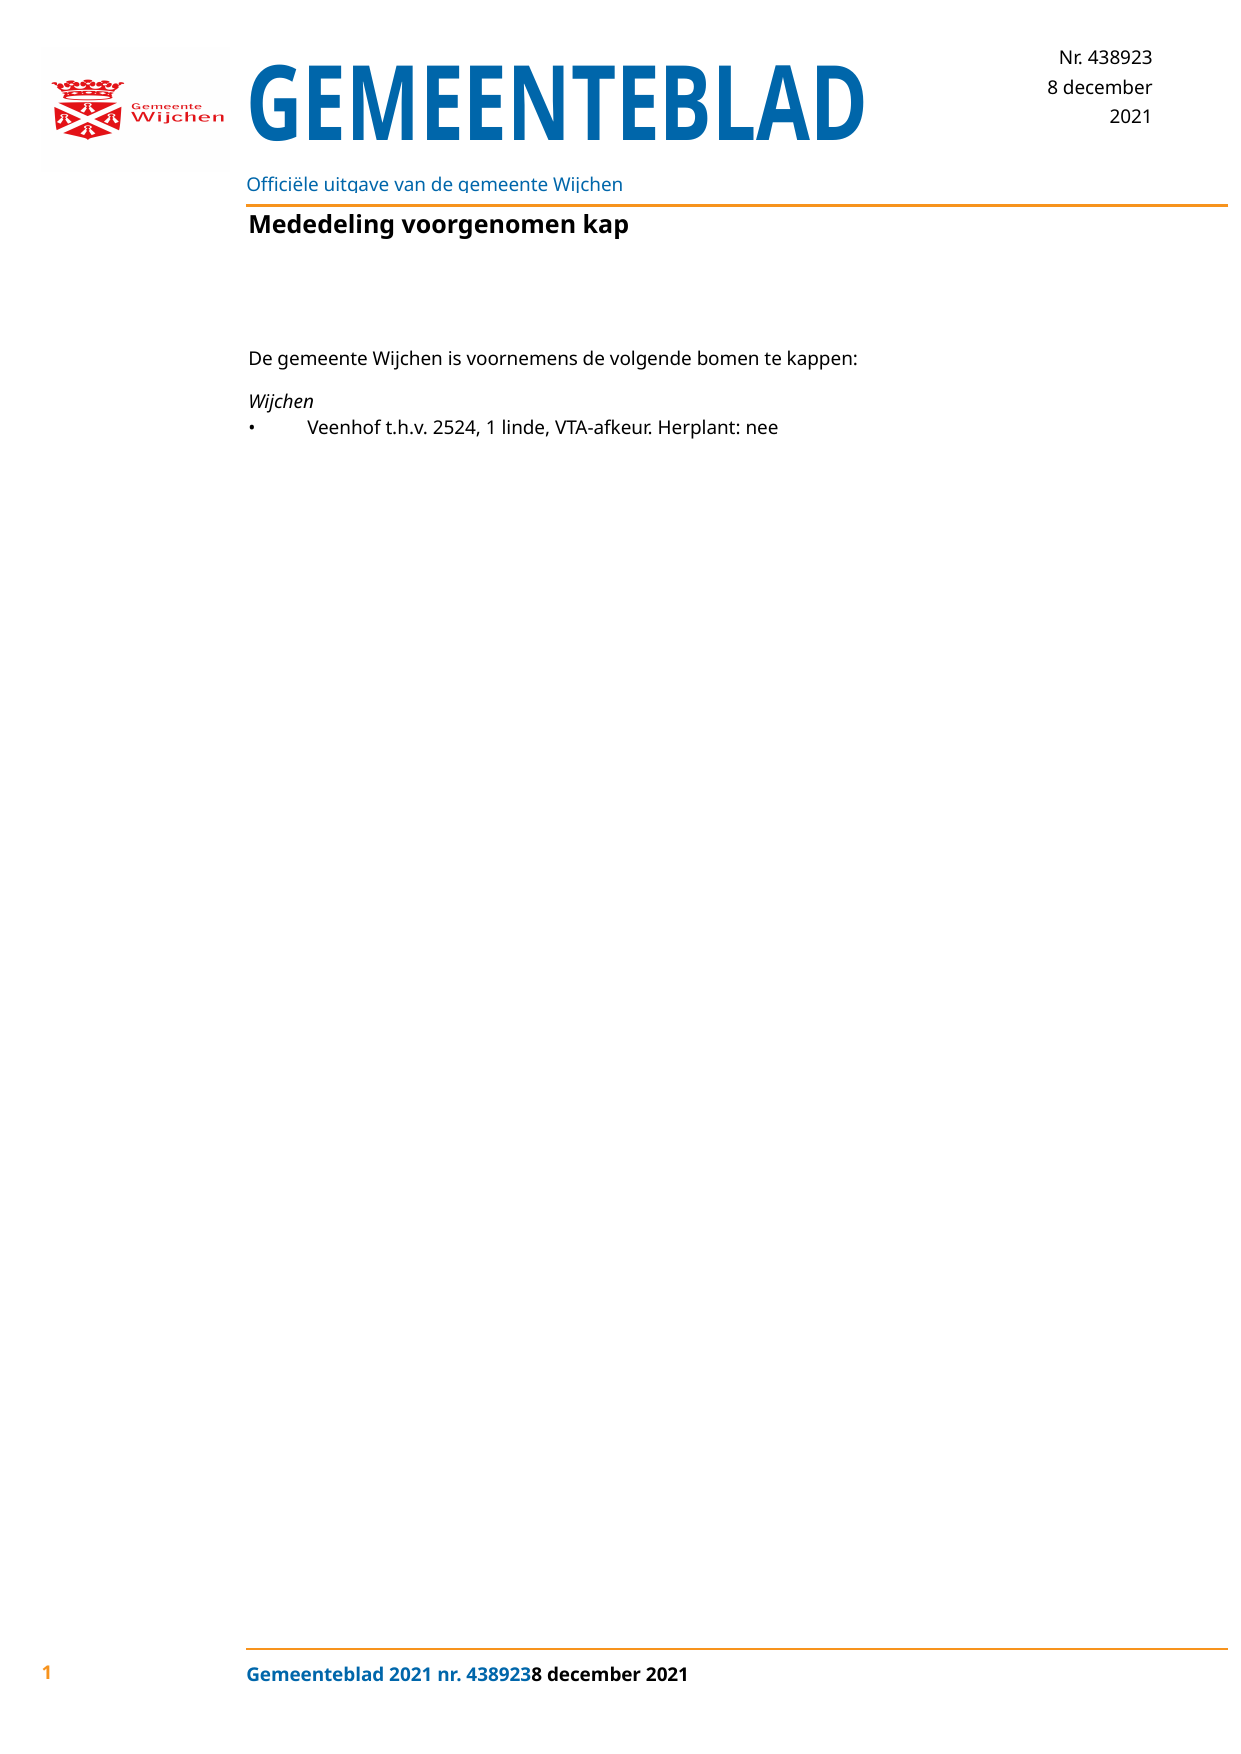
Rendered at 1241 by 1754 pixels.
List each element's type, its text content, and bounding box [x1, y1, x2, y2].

text De gemeente Wijchen is voornemens de volgende bomen te kappen: [248, 345, 1152, 371]
text Wijchen [248, 388, 1152, 414]
text Mededeling voorgenomen kap [248, 207, 1152, 241]
list Veenhof t.h.v. 2524, 1 linde, VTA-afkeur. Herplant: nee [248, 414, 1152, 440]
picture [41, 47, 231, 172]
